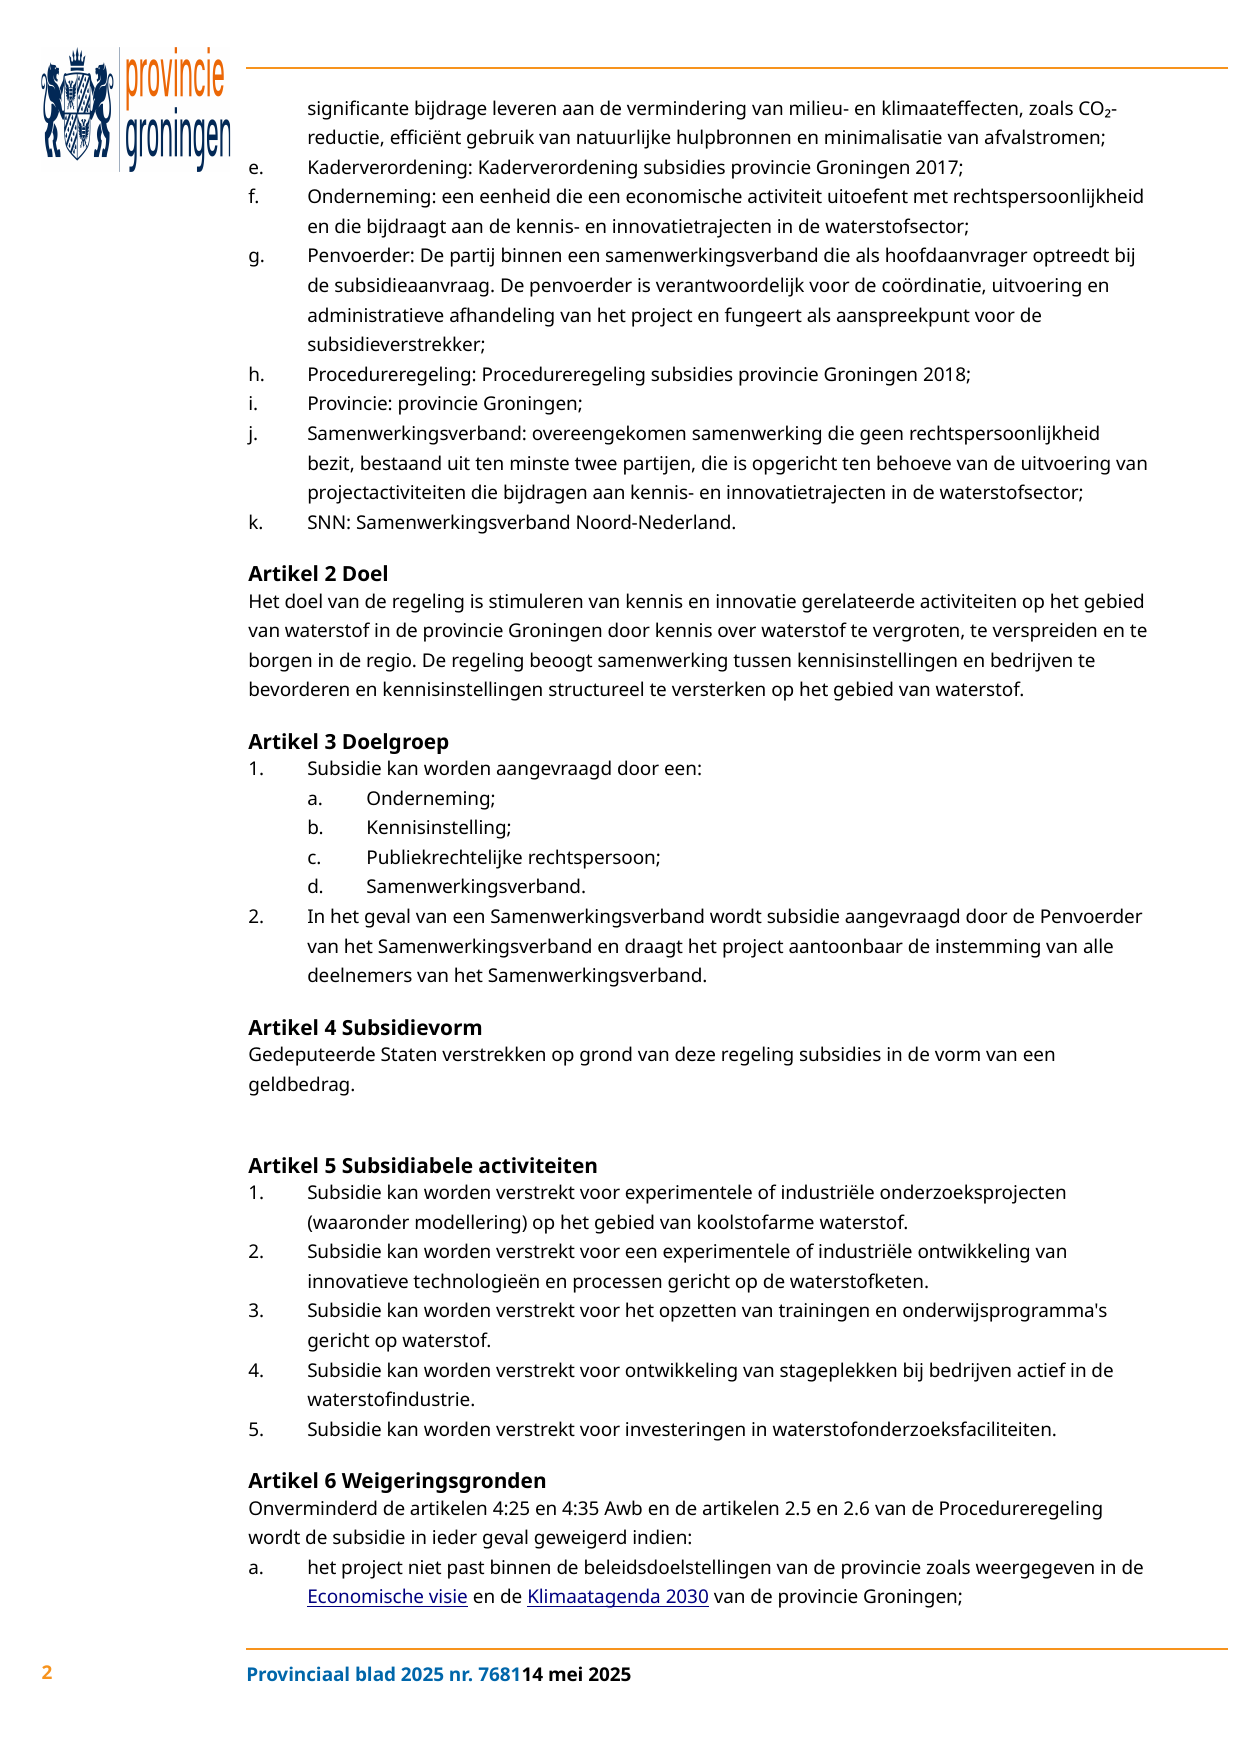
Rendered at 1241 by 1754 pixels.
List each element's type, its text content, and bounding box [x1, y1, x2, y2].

text Het doel van de regeling is stimuleren van kennis en innovatie gerelateerde activiteiten op het gebied van waterstof in de provincie Groningen door kennis over waterstof te vergroten, te verspreiden en te borgen in de regio. De regeling beoogt samenwerking tussen kennisinstellingen en bedrijven te bevorderen en kennisinstellingen structureel te versterken op het gebied van waterstof. [248, 588, 1152, 702]
list Publiekrechtelijke rechtspersoon; [307, 844, 1152, 870]
list Subsidie kan worden verstrekt voor ontwikkeling van stageplekken bij bedrijven actief in de waterstofindustrie. [248, 1357, 1152, 1412]
list het project niet past binnen de beleidsdoelstellingen van de provincie zoals weergegeven in de Economische visie en de Klimaatagenda 2030 van de provincie Groningen; [248, 1554, 1152, 1609]
text Artikel 4 Subsidievorm [248, 1013, 1152, 1041]
text Artikel 2 Doel [248, 559, 1152, 588]
list SNN: Samenwerkingsverband Noord-Nederland. [248, 509, 1152, 535]
list Subsidie kan worden verstrekt voor een experimentele of industriële ontwikkeling van innovatieve technologieën en processen gericht op de waterstofketen. [248, 1238, 1152, 1294]
list Subsidie kan worden verstrekt voor investeringen in waterstofonderzoeksfaciliteiten. [248, 1416, 1152, 1442]
list Samenwerkingsverband. [307, 874, 1152, 899]
list Onderneming: een eenheid die een economische activiteit uitoefent met rechtspersoonlijkheid en die bijdraagt aan de kennis- en innovatietrajecten in de waterstofsector; [248, 183, 1152, 239]
list Kaderverordening: Kaderverordening subsidies provincie Groningen 2017; [248, 154, 1152, 180]
list Subsidie kan worden aangevraagd door een: [248, 755, 1152, 781]
text Artikel 6 Weigeringsgronden [248, 1466, 1152, 1495]
list Samenwerkingsverband: overeengekomen samenwerking die geen rechtspersoonlijkheid bezit, bestaand uit ten minste twee partijen, die is opgericht ten behoeve van de uitvoering van projectactiviteiten die bijdragen aan kennis- en innovatietrajecten in de waterstofsector; [248, 420, 1152, 505]
text Artikel 5 Subsidiabele activiteiten [248, 1151, 1152, 1179]
list Penvoerder: De partij binnen een samenwerkingsverband die als hoofdaanvrager optreedt bij de subsidieaanvraag. De penvoerder is verantwoordelijk voor de coördinatie, uitvoering en administratieve afhandeling van het project en fungeert als aanspreekpunt voor de subsidieverstrekker; [248, 243, 1152, 357]
picture [41, 47, 231, 172]
text Artikel 3 Doelgroep [248, 727, 1152, 755]
list Procedureregeling: Procedureregeling subsidies provincie Groningen 2018; [248, 361, 1152, 387]
list Subsidie kan worden verstrekt voor het opzetten van trainingen en onderwijsprogramma's gericht op waterstof. [248, 1298, 1152, 1353]
list Onderneming; [307, 785, 1152, 811]
list Kennisinstelling; [307, 814, 1152, 840]
list In het geval van een Samenwerkingsverband wordt subsidie aangevraagd door de Penvoerder van het Samenwerkingsverband en draagt het project aantoonbaar de instemming van alle deelnemers van het Samenwerkingsverband. [248, 903, 1152, 988]
text Onverminderd de artikelen 4:25 en 4:35 Awb en de artikelen 2.5 en 2.6 van de Procedureregeling wordt de subsidie in ieder geval geweigerd indien: [248, 1495, 1152, 1550]
list significante bijdrage leveren aan de vermindering van milieu- en klimaateffecten, zoals CO₂-reductie, efficiënt gebruik van natuurlijke hulpbronnen en minimalisatie van afvalstromen; [248, 95, 1152, 150]
text Gedeputeerde Staten verstrekken op grond van deze regeling subsidies in de vorm van een geldbedrag. [248, 1041, 1152, 1097]
list Subsidie kan worden verstrekt voor experimentele of industriële onderzoeksprojecten (waaronder modellering) op het gebied van koolstofarme waterstof. [248, 1179, 1152, 1235]
list Provincie: provincie Groningen; [248, 391, 1152, 416]
